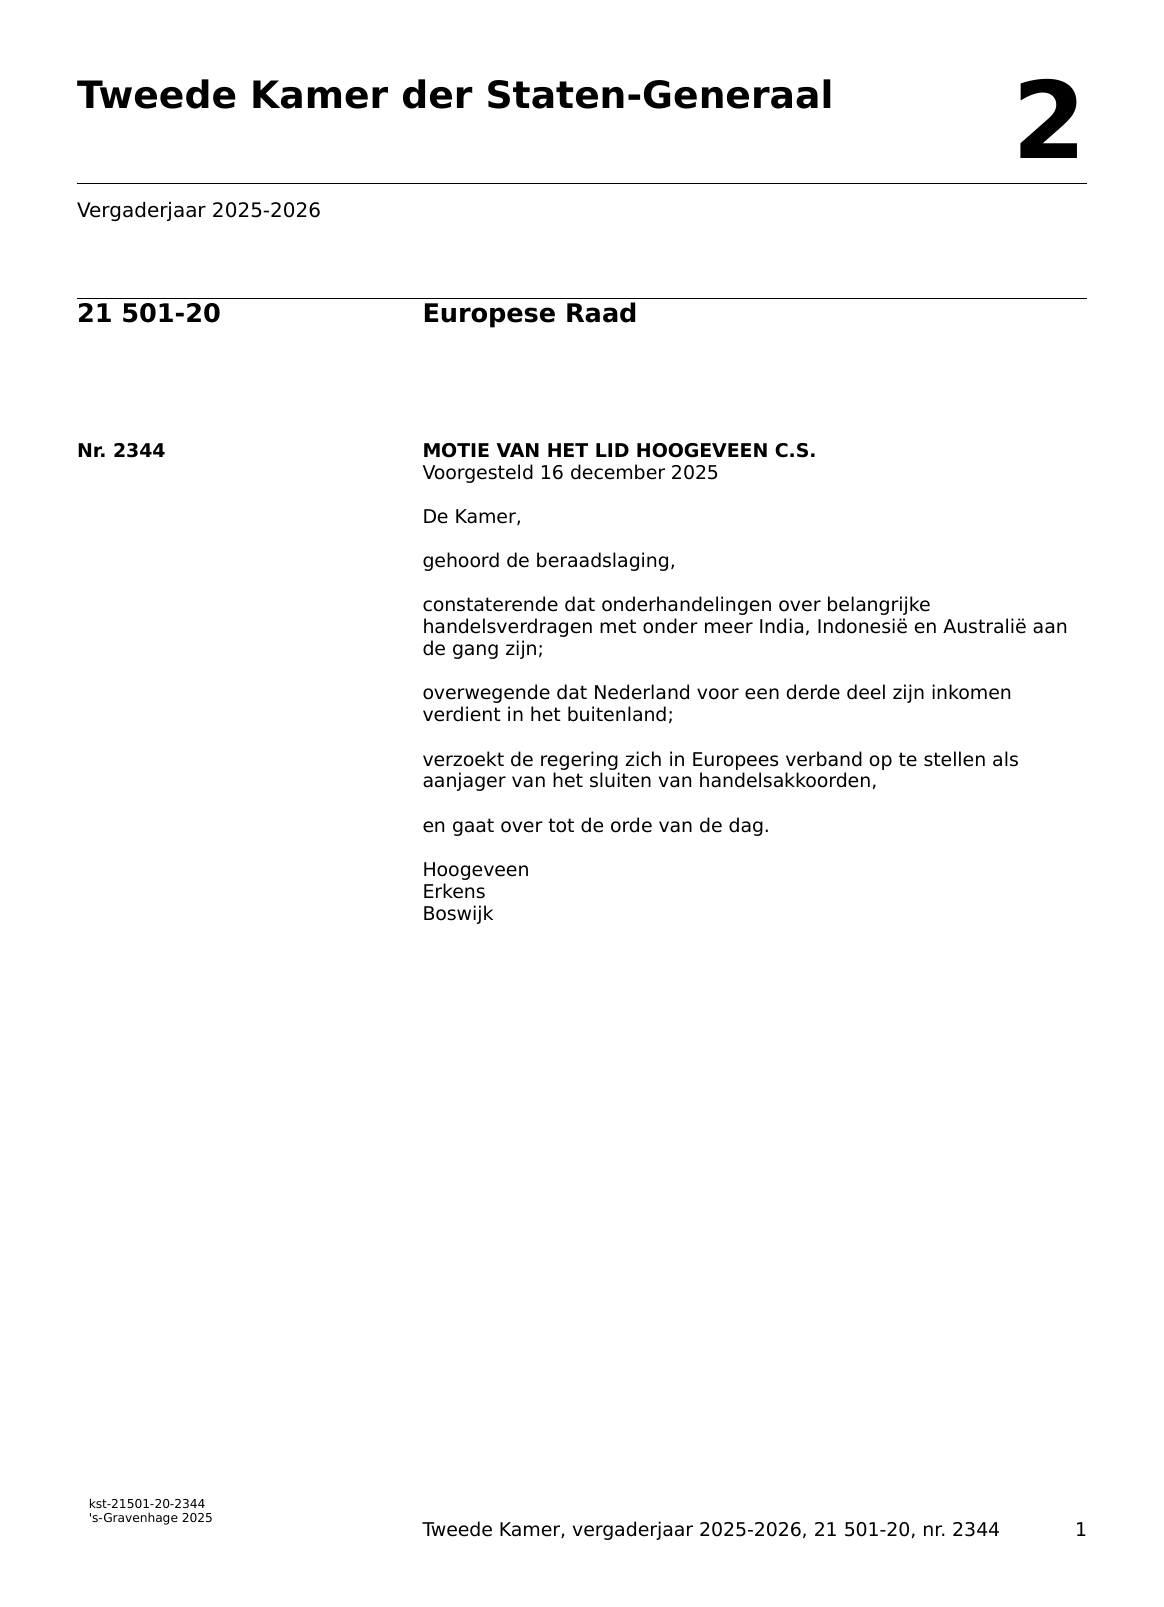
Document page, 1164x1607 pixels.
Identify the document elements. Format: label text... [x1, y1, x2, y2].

text gehoord de beraadslaging, [422, 550, 1087, 572]
subtitle Nr. 2344 MOTIE VAN HET LID HOOGEVEEN C.S. [77, 440, 1087, 462]
text De Kamer, [422, 506, 1087, 528]
text en gaat over tot de orde van de dag. [422, 814, 1087, 837]
text Erkens [422, 881, 1087, 903]
table_header 2 [886, 59, 1087, 183]
text 's-Gravenhage 2025 [88, 1511, 323, 1525]
text Boswijk [422, 903, 1087, 925]
text verzoekt de regering zich in Europees verband op te stellen als aanjager van het sluiten van handelsakkoorden, [422, 748, 1087, 792]
text overwegende dat Nederland voor een derde deel zijn inkomen verdient in het buitenland; [422, 682, 1087, 726]
subtitle 21 501-20 Europese Raad [77, 299, 1087, 329]
table_cell Vergaderjaar 2025-2026 [77, 184, 1087, 298]
text kst-21501-20-2344 [88, 1497, 323, 1511]
text Hoogeveen [422, 859, 1087, 881]
table_header Tweede Kamer der Staten-Generaal [77, 59, 886, 183]
text Voorgesteld 16 december 2025 [422, 462, 1087, 484]
text constaterende dat onderhandelingen over belangrijke handelsverdragen met onder meer India, Indonesië en Australië aan de gang zijn; [422, 594, 1087, 660]
